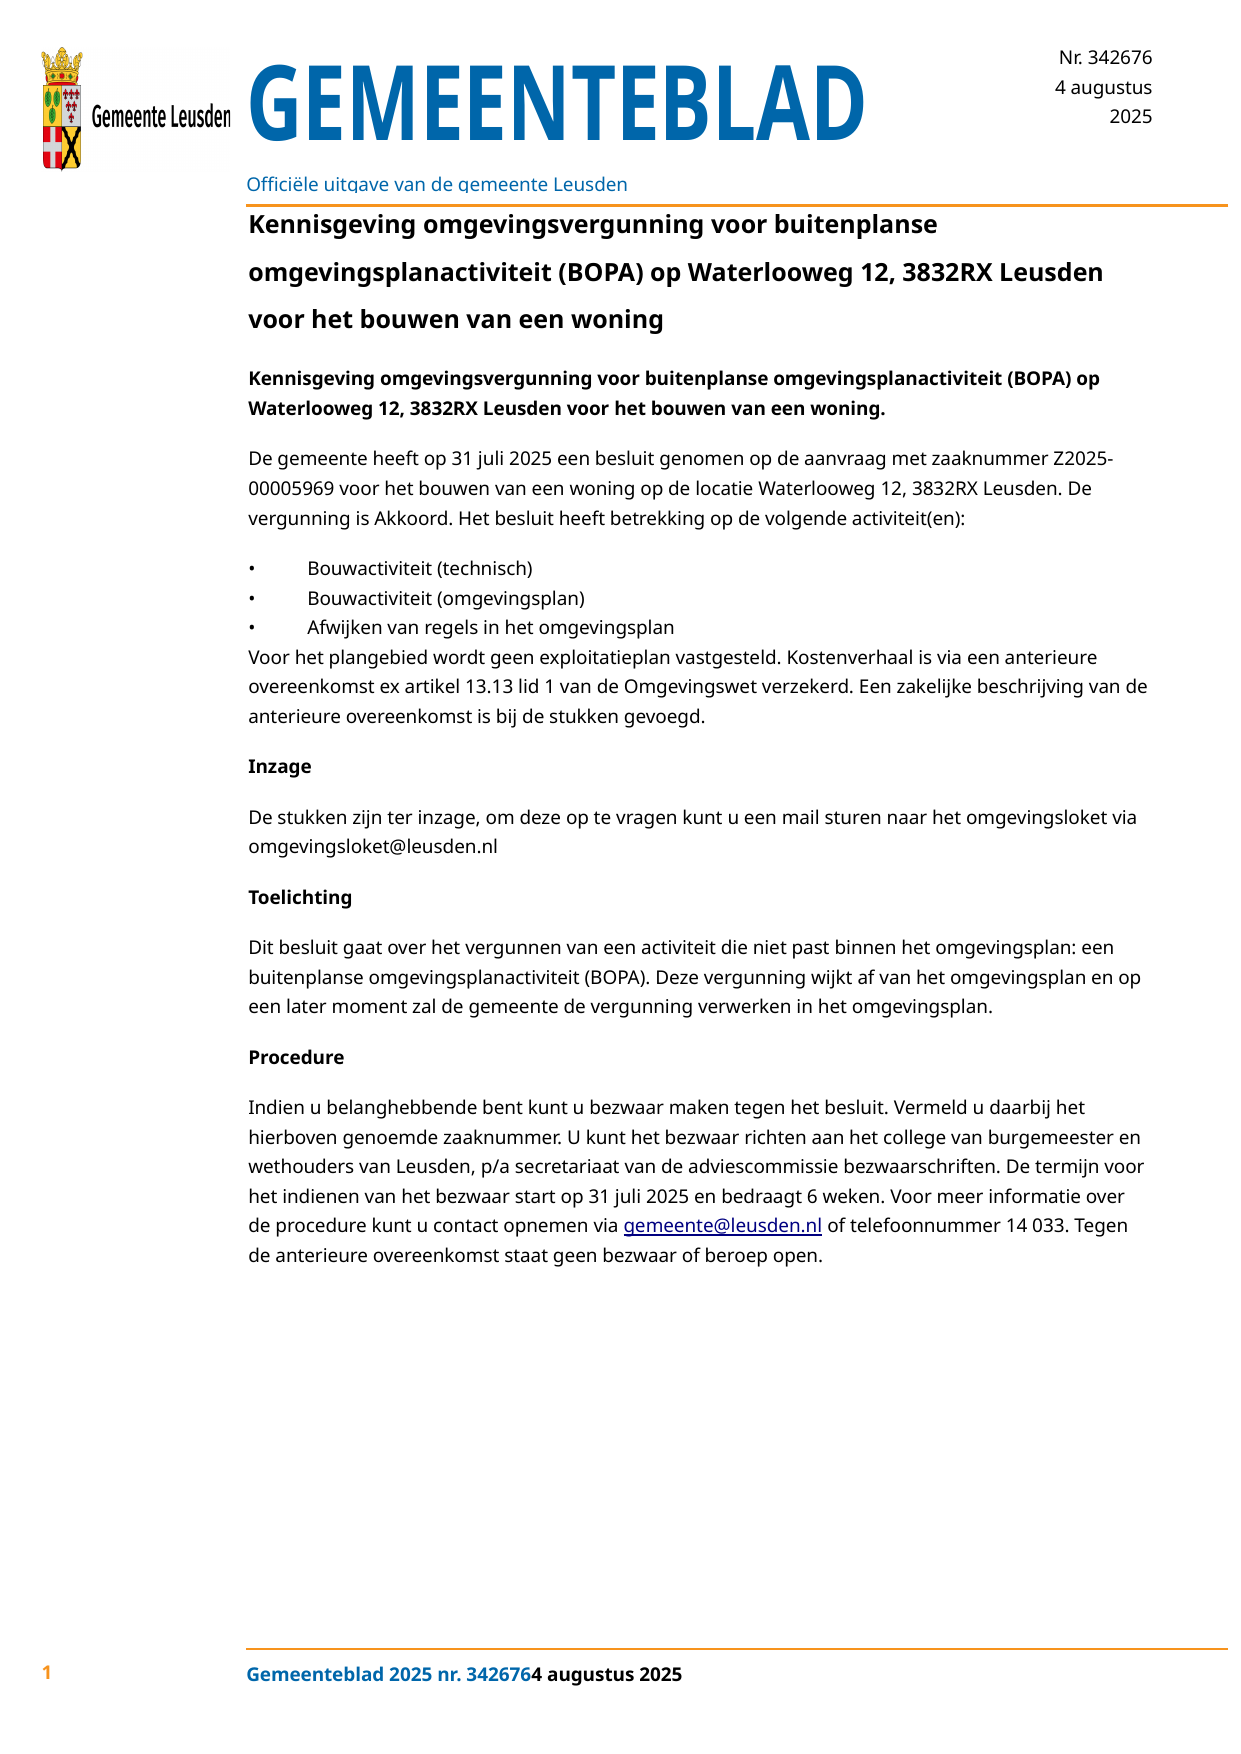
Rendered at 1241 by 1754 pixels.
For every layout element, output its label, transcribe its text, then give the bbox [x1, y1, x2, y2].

text Indien u belanghebbende bent kunt u bezwaar maken tegen het besluit. Vermeld u daarbij het hierboven genoemde zaaknummer. U kunt het bezwaar richten aan het college van burgemeester en wethouders van Leusden, p/a secretariaat van de adviescommissie bezwaarschriften. De termijn voor het indienen van het bezwaar start op 31 juli 2025 en bedraagt 6 weken. Voor meer informatie over de procedure kunt u contact opnemen via gemeente@leusden.nl of telefoonnummer 14 033. Tegen de anterieure overeenkomst staat geen bezwaar of beroep open. [248, 1094, 1152, 1268]
text De gemeente heeft op 31 juli 2025 een besluit genomen op de aanvraag met zaaknummer Z2025-00005969 voor het bouwen van een woning op de locatie Waterlooweg 12, 3832RX Leusden. De vergunning is Akkoord. Het besluit heeft betrekking op de volgende activiteit(en): [248, 446, 1152, 530]
text Voor het plangebied wordt geen exploitatieplan vastgesteld. Kostenverhaal is via een anterieure overeenkomst ex artikel 13.13 lid 1 van de Omgevingswet verzekerd. Een zakelijke beschrijving van de anterieure overeenkomst is bij de stukken gevoegd. [248, 644, 1152, 729]
list Afwijken van regels in het omgevingsplan [248, 614, 1152, 640]
text Dit besluit gaat over het vergunnen van een activiteit die niet past binnen het omgevingsplan: een buitenplanse omgevingsplanactiviteit (BOPA). Deze vergunning wijkt af van het omgevingsplan en op een later moment zal de gemeente de vergunning verwerken in het omgevingsplan. [248, 934, 1152, 1019]
text Toelichting [248, 884, 1152, 909]
text Kennisgeving omgevingsvergunning voor buitenplanse omgevingsplanactiviteit (BOPA) op Waterlooweg 12, 3832RX Leusden voor het bouwen van een woning. [248, 366, 1152, 421]
list Bouwactiviteit (technisch) [248, 555, 1152, 581]
text Inzage [248, 753, 1152, 779]
text De stukken zijn ter inzage, om deze op te vragen kunt u een mail sturen naar het omgevingsloket via omgevingsloket@leusden.nl [248, 804, 1152, 859]
text Procedure [248, 1044, 1152, 1069]
text Kennisgeving omgevingsvergunning voor buitenplanse omgevingsplanactiviteit (BOPA) op Waterlooweg 12, 3832RX Leusden voor het bouwen van een woning [248, 207, 1152, 336]
picture [41, 47, 231, 172]
list Bouwactiviteit (omgevingsplan) [248, 585, 1152, 610]
